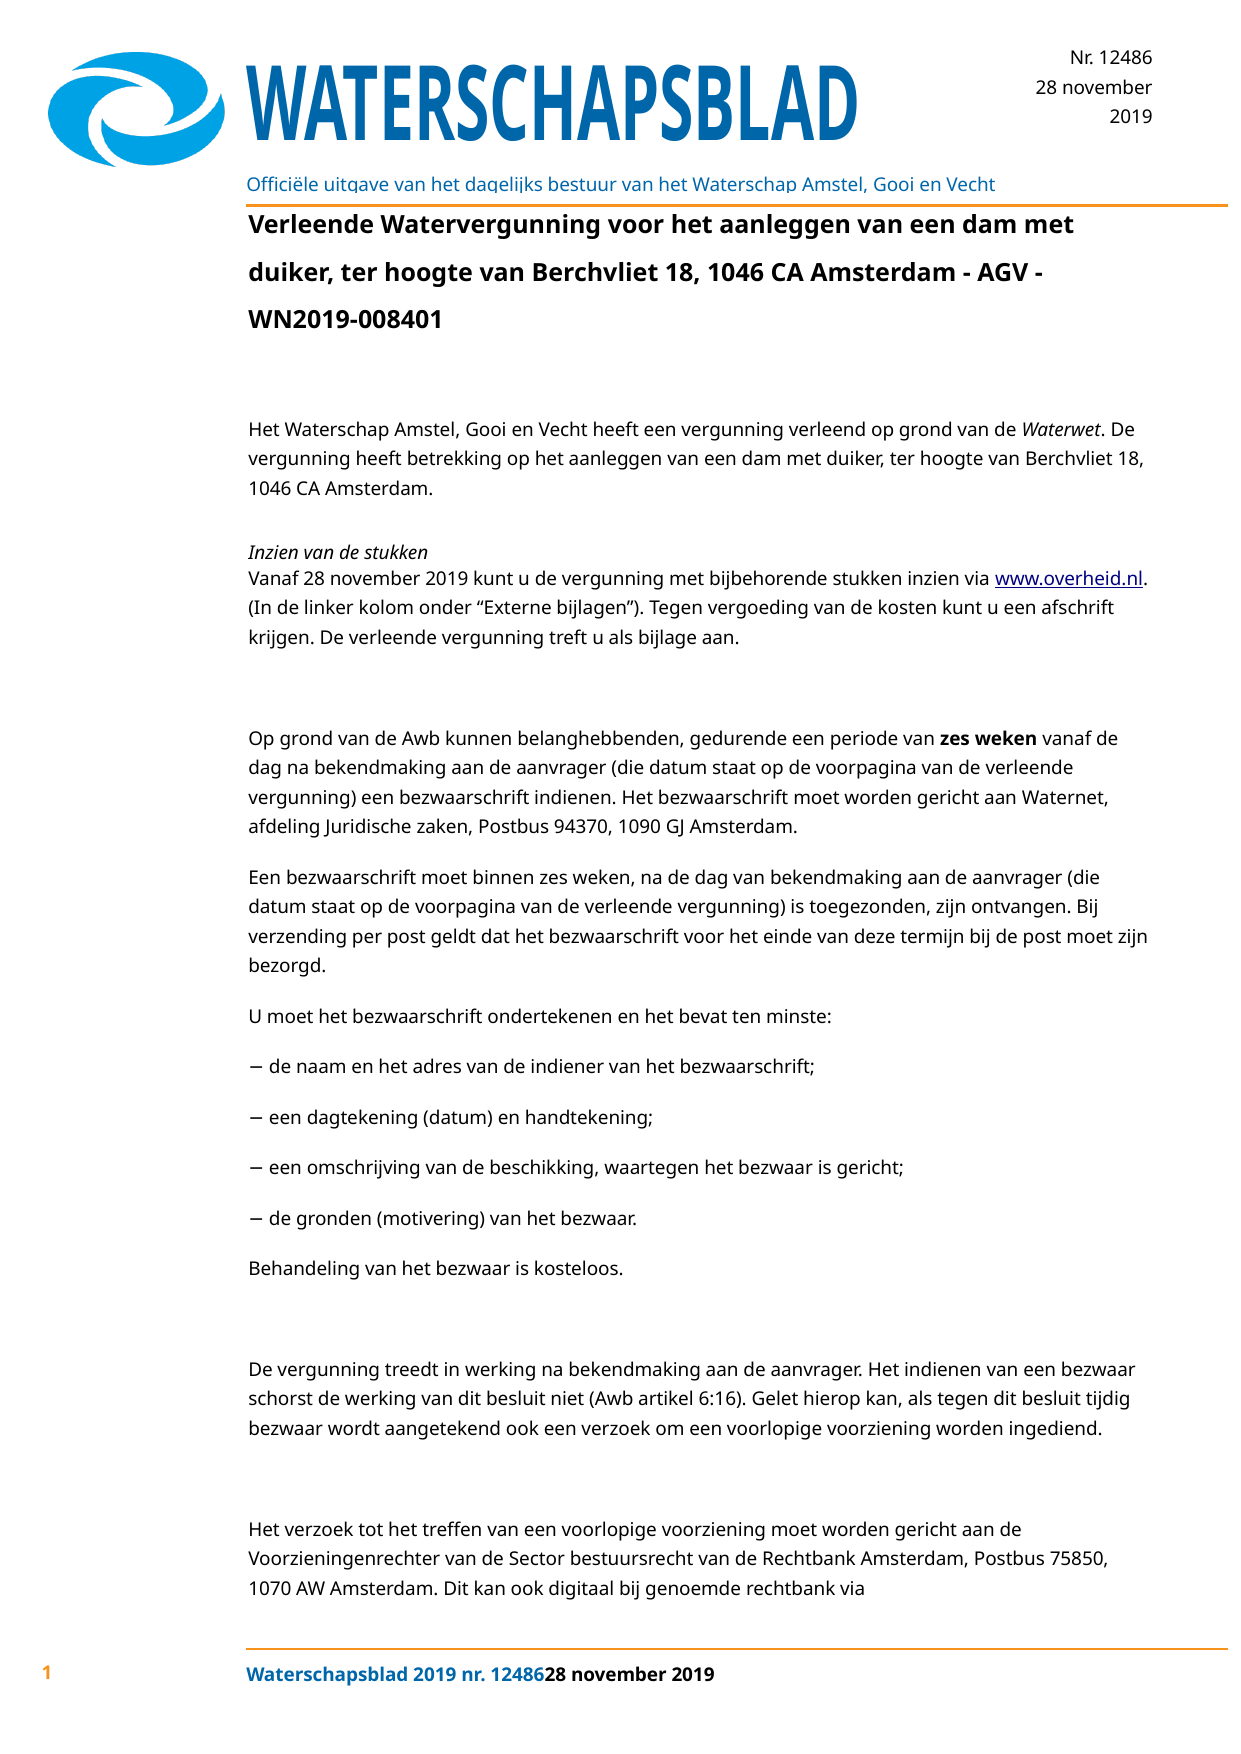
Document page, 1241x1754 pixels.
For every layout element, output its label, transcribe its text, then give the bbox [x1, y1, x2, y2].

text Inzien van de stukken [248, 539, 1152, 565]
picture [41, 47, 231, 172]
text Behandeling van het bezwaar is kosteloos. [248, 1255, 1152, 1281]
text Vanaf 28 november 2019 kunt u de vergunning met bijbehorende stukken inzien via www.overheid.nl. (In de linker kolom onder “Externe bijlagen”). Tegen vergoeding van de kosten kunt u een afschrift krijgen. De verleende vergunning treft u als bijlage aan. [248, 565, 1152, 650]
text − de naam en het adres van de indiener van het bezwaarschrift; [248, 1053, 1152, 1079]
text Op grond van de Awb kunnen belanghebbenden, gedurende een periode van zes weken vanaf de dag na bekendmaking aan de aanvrager (die datum staat op de voorpagina van de verleende vergunning) een bezwaarschrift indienen. Het bezwaarschrift moet worden gericht aan Waternet, afdeling Juridische zaken, Postbus 94370, 1090 GJ Amsterdam. [248, 725, 1152, 839]
text − een dagtekening (datum) en handtekening; [248, 1104, 1152, 1130]
text Het Waterschap Amstel, Gooi en Vecht heeft een vergunning verleend op grond van de Waterwet. De vergunning heeft betrekking op het aanleggen van een dam met duiker, ter hoogte van Berchvliet 18, 1046 CA Amsterdam. [248, 416, 1152, 501]
text − de gronden (motivering) van het bezwaar. [248, 1205, 1152, 1231]
text Een bezwaarschrift moet binnen zes weken, na de dag van bekendmaking aan de aanvrager (die datum staat op de voorpagina van de verleende vergunning) is toegezonden, zijn ontvangen. Bij verzending per post geldt dat het bezwaarschrift voor het einde van deze termijn bij de post moet zijn bezorgd. [248, 864, 1152, 978]
text − een omschrijving van de beschikking, waartegen het bezwaar is gericht; [248, 1154, 1152, 1180]
text De vergunning treedt in werking na bekendmaking aan de aanvrager. Het indienen van een bezwaar schorst de werking van dit besluit niet (Awb artikel 6:16). Gelet hierop kan, als tegen dit besluit tijdig bezwaar wordt aangetekend ook een verzoek om een voorlopige voorziening worden ingediend. [248, 1356, 1152, 1441]
text Verleende Watervergunning voor het aanleggen van een dam met duiker, ter hoogte van Berchvliet 18, 1046 CA Amsterdam - AGV - WN2019-008401 [248, 207, 1152, 336]
text U moet het bezwaarschrift ondertekenen en het bevat ten minste: [248, 1003, 1152, 1029]
text Het verzoek tot het treffen van een voorlopige voorziening moet worden gericht aan de Voorzieningenrechter van de Sector bestuursrecht van de Rechtbank Amsterdam, Postbus 75850, 1070 AW Amsterdam. Dit kan ook digitaal bij genoemde rechtbank via [248, 1516, 1152, 1601]
